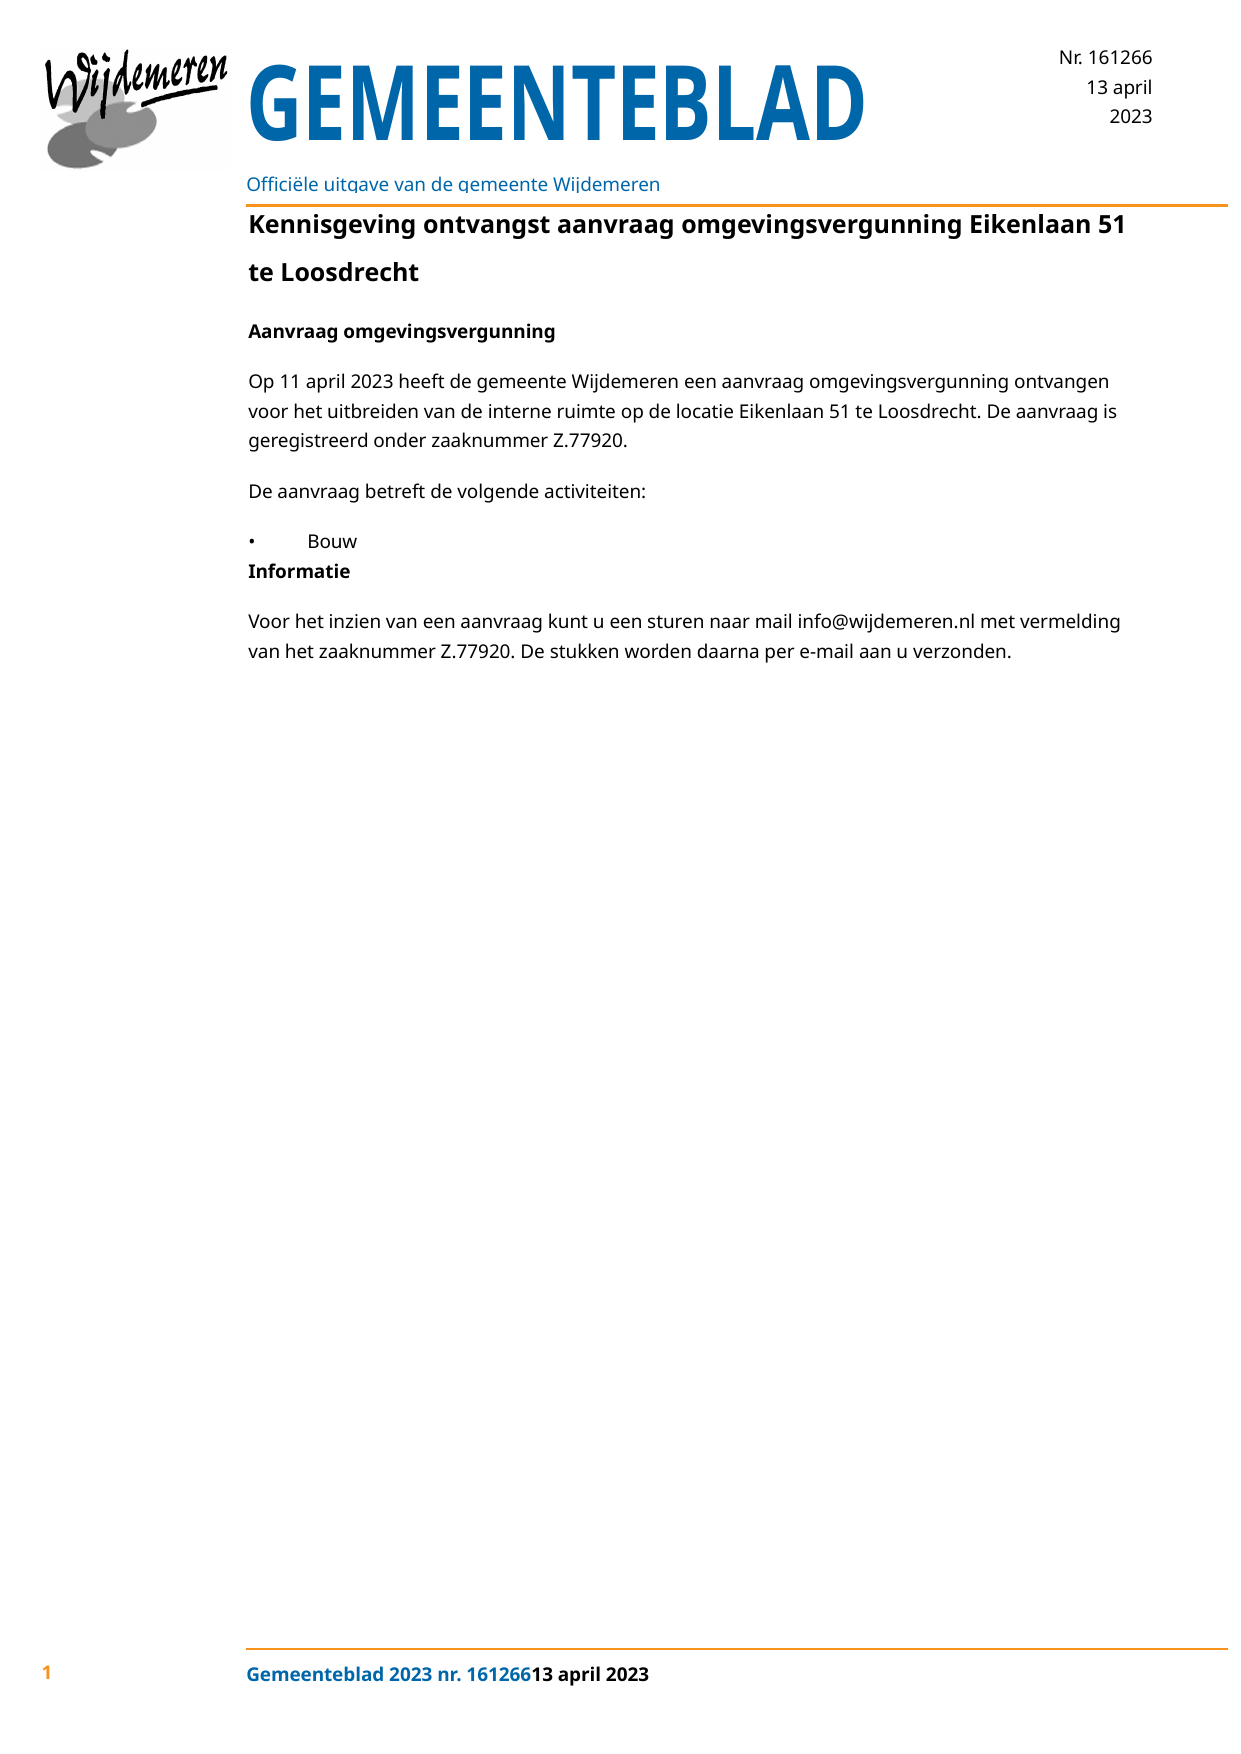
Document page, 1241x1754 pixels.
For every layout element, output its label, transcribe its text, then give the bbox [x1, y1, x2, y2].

picture [41, 47, 231, 172]
text Voor het inzien van een aanvraag kunt u een sturen naar mail info@wijdemeren.nl met vermelding van het zaaknummer Z.77920. De stukken worden daarna per e-mail aan u verzonden. [248, 608, 1152, 664]
text Aanvraag omgevingsvergunning [248, 318, 1152, 344]
text Informatie [248, 558, 1152, 584]
text Op 11 april 2023 heeft de gemeente Wijdemeren een aanvraag omgevingsvergunning ontvangen voor het uitbreiden van de interne ruimte op de locatie Eikenlaan 51 te Loosdrecht. De aanvraag is geregistreerd onder zaaknummer Z.77920. [248, 368, 1152, 453]
list Bouw [248, 528, 1152, 554]
text Kennisgeving ontvangst aanvraag omgevingsvergunning Eikenlaan 51 te Loosdrecht [248, 207, 1152, 288]
text De aanvraag betreft de volgende activiteiten: [248, 478, 1152, 504]
